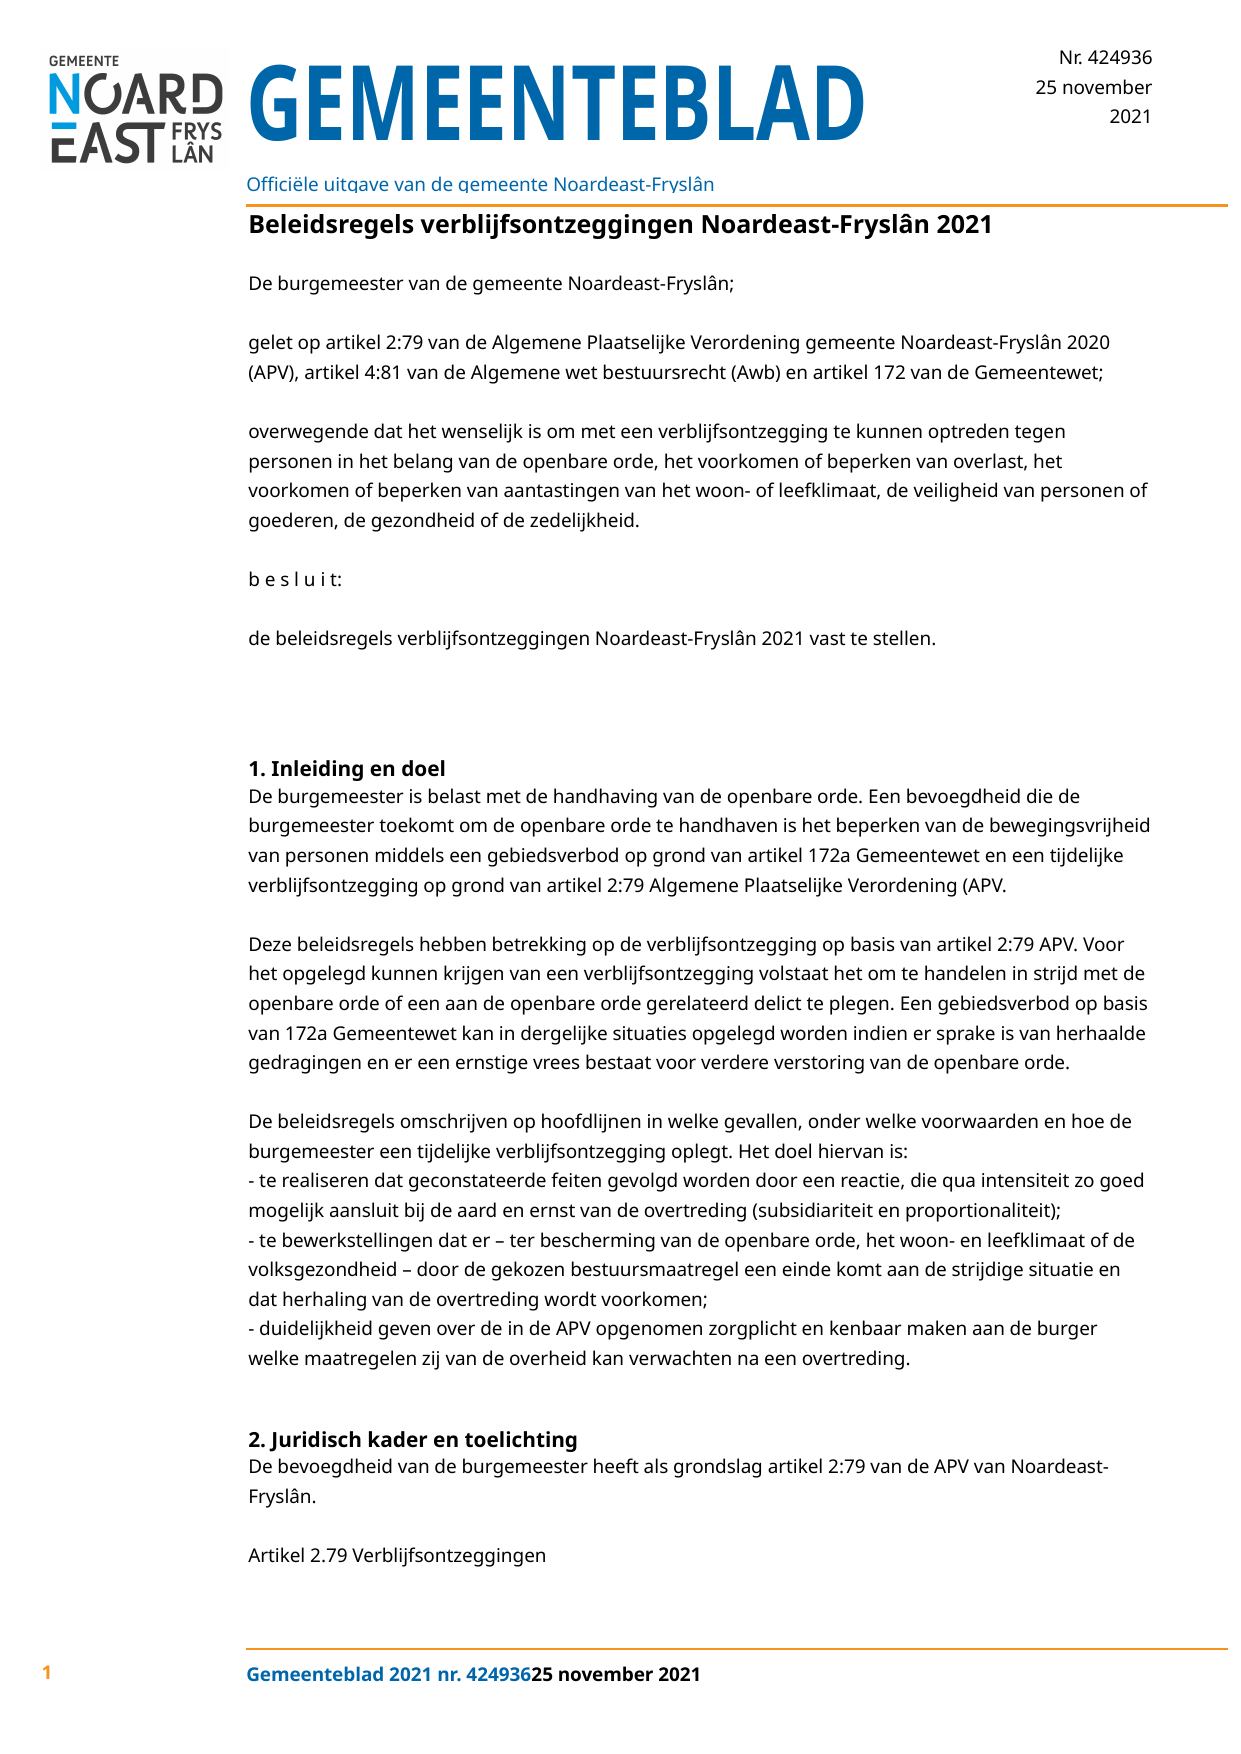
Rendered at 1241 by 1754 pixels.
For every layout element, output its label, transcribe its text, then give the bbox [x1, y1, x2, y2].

text - duidelijkheid geven over de in de APV opgenomen zorgplicht en kenbaar maken aan de burger welke maatregelen zij van de overheid kan verwachten na een overtreding. [248, 1316, 1152, 1371]
text overwegende dat het wenselijk is om met een verblijfsontzegging te kunnen optreden tegen personen in het belang van de openbare orde, het voorkomen of beperken van overlast, het voorkomen of beperken van aantastingen van het woon- of leefklimaat, de veiligheid van personen of goederen, de gezondheid of de zedelijkheid. [248, 418, 1152, 533]
text gelet op artikel 2:79 van de Algemene Plaatselijke Verordening gemeente Noardeast-Fryslân 2020 (APV), artikel 4:81 van de Algemene wet bestuursrecht (Awb) en artikel 172 van de Gemeentewet; [248, 329, 1152, 385]
text De burgemeester is belast met de handhaving van de openbare orde. Een bevoegdheid die de burgemeester toekomt om de openbare orde te handhaven is het beperken van de bewegingsvrijheid van personen middels een gebiedsverbod op grond van artikel 172a Gemeentewet en een tijdelijke verblijfsontzegging op grond van artikel 2:79 Algemene Plaatselijke Verordening (APV. [248, 783, 1152, 897]
text - te bewerkstellingen dat er – ter bescherming van de openbare orde, het woon- en leefklimaat of de volksgezondheid – door de gekozen bestuursmaatregel een einde komt aan de strijdige situatie en dat herhaling van de overtreding wordt voorkomen; [248, 1227, 1152, 1312]
text Deze beleidsregels hebben betrekking op de verblijfsontzegging op basis van artikel 2:79 APV. Voor het opgelegd kunnen krijgen van een verblijfsontzegging volstaat het om te handelen in strijd met de openbare orde of een aan de openbare orde gerelateerd delict te plegen. Een gebiedsverbod op basis van 172a Gemeentewet kan in dergelijke situaties opgelegd worden indien er sprake is van herhaalde gedragingen en er een ernstige vrees bestaat voor verdere verstoring van de openbare orde. [248, 931, 1152, 1075]
text Artikel 2.79 Verblijfsontzeggingen [248, 1542, 1152, 1568]
text 1. Inleiding en doel [248, 754, 1152, 783]
text 2. Juridisch kader en toelichting [248, 1425, 1152, 1453]
text De beleidsregels omschrijven op hoofdlijnen in welke gevallen, onder welke voorwaarden en hoe de burgemeester een tijdelijke verblijfsontzegging oplegt. Het doel hiervan is: [248, 1108, 1152, 1164]
text de beleidsregels verblijfsontzeggingen Noardeast-Fryslân 2021 vast te stellen. [248, 625, 1152, 651]
text Beleidsregels verblijfsontzeggingen Noardeast-Fryslân 2021 [248, 207, 1152, 241]
text b e s l u i t: [248, 566, 1152, 592]
text De burgemeester van de gemeente Noardeast-Fryslân; [248, 270, 1152, 296]
text De bevoegdheid van de burgemeester heeft als grondslag artikel 2:79 van de APV van Noardeast-Fryslân. [248, 1453, 1152, 1509]
text - te realiseren dat geconstateerde feiten gevolgd worden door een reactie, die qua intensiteit zo goed mogelijk aansluit bij de aard en ernst van de overtreding (subsidiariteit en proportionaliteit); [248, 1168, 1152, 1223]
picture [41, 47, 231, 172]
